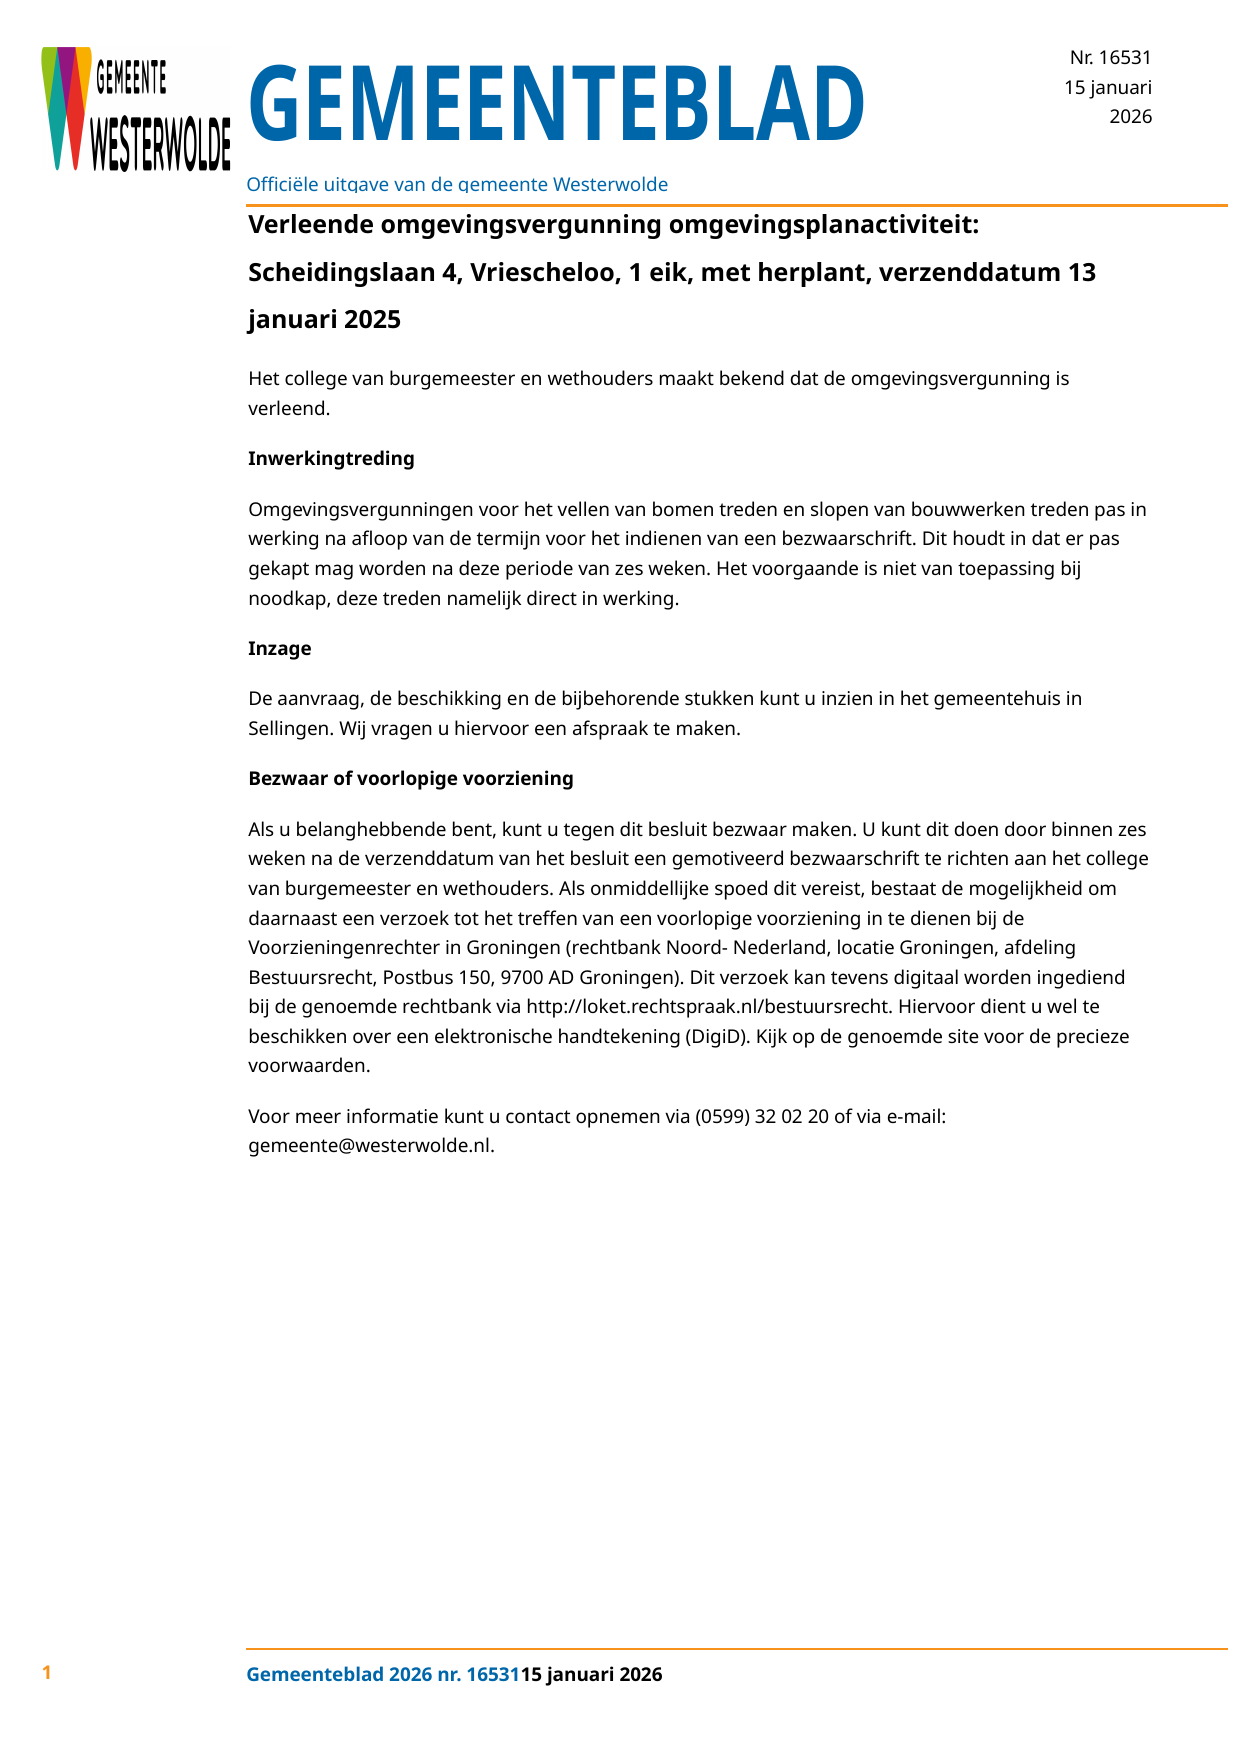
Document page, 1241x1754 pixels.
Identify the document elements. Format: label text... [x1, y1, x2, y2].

text Omgevingsvergunningen voor het vellen van bomen treden en slopen van bouwwerken treden pas in werking na afloop van de termijn voor het indienen van een bezwaarschrift. Dit houdt in dat er pas gekapt mag worden na deze periode van zes weken. Het voorgaande is niet van toepassing bij noodkap, deze treden namelijk direct in werking. [248, 496, 1152, 610]
text Voor meer informatie kunt u contact opnemen via (0599) 32 02 20 of via e-mail: gemeente@westerwolde.nl. [248, 1103, 1152, 1158]
text Bezwaar of voorlopige voorziening [248, 766, 1152, 791]
text Als u belanghebbende bent, kunt u tegen dit besluit bezwaar maken. U kunt dit doen door binnen zes weken na de verzenddatum van het besluit een gemotiveerd bezwaarschrift te richten aan het college van burgemeester en wethouders. Als onmiddellijke spoed dit vereist, bestaat de mogelijkheid om daarnaast een verzoek tot het treffen van een voorlopige voorziening in te dienen bij de Voorzieningenrechter in Groningen (rechtbank Noord- Nederland, locatie Groningen, afdeling Bestuursrecht, Postbus 150, 9700 AD Groningen). Dit verzoek kan tevens digitaal worden ingediend bij de genoemde rechtbank via http://loket.rechtspraak.nl/bestuursrecht. Hiervoor dient u wel te beschikken over een elektronische handtekening (DigiD). Kijk op de genoemde site voor de precieze voorwaarden. [248, 816, 1152, 1078]
picture [41, 47, 231, 172]
text Het college van burgemeester en wethouders maakt bekend dat de omgevingsvergunning is verleend. [248, 366, 1152, 421]
text Inzage [248, 635, 1152, 661]
text Inwerkingtreding [248, 446, 1152, 471]
text Verleende omgevingsvergunning omgevingsplanactiviteit: Scheidingslaan 4, Vriescheloo, 1 eik, met herplant, verzenddatum 13 januari 2025 [248, 207, 1152, 336]
text De aanvraag, de beschikking en de bijbehorende stukken kunt u inzien in het gemeentehuis in Sellingen. Wij vragen u hiervoor een afspraak te maken. [248, 686, 1152, 741]
